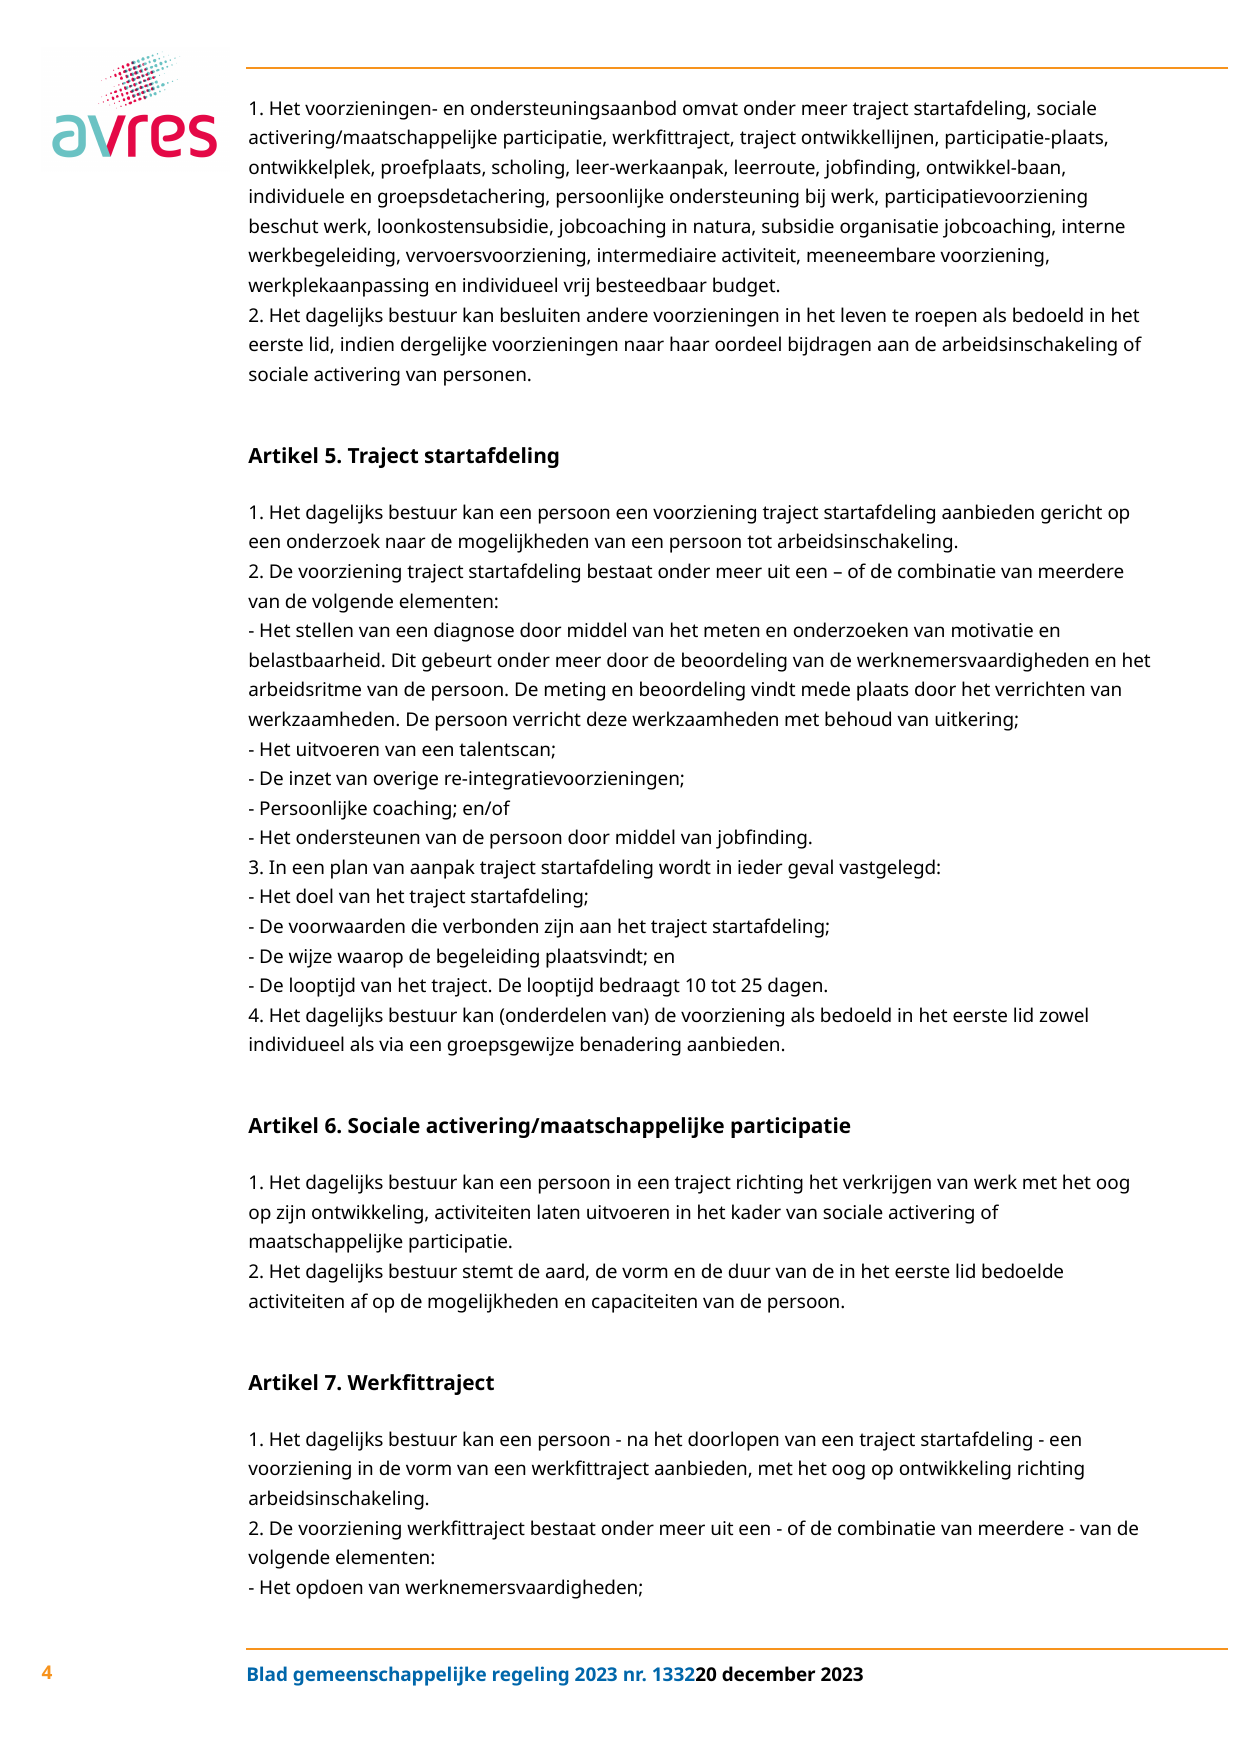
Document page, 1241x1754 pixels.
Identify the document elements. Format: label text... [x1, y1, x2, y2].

text - De wijze waarop de begeleiding plaatsvindt; en [248, 943, 1152, 968]
text - Persoonlijke coaching; en/of [248, 795, 1152, 821]
text 3. In een plan van aanpak traject startafdeling wordt in ieder geval vastgelegd: [248, 854, 1152, 880]
text - De voorwaarden die verbonden zijn aan het traject startafdeling; [248, 913, 1152, 939]
picture [41, 47, 231, 172]
text 2. De voorziening traject startafdeling bestaat onder meer uit een – of de combinatie van meerdere van de volgende elementen: [248, 558, 1152, 613]
text - Het doel van het traject startafdeling; [248, 884, 1152, 909]
text 1. Het voorzieningen- en ondersteuningsaanbod omvat onder meer traject startafdeling, sociale activering/maatschappelijke participatie, werkfittraject, traject ontwikkellijnen, participatie-plaats, ontwikkelplek, proefplaats, scholing, leer-werkaanpak, leerroute, jobfinding, ontwikkel-baan, individuele en groepsdetachering, persoonlijke ondersteuning bij werk, participatievoorziening beschut werk, loonkostensubsidie, jobcoaching in natura, subsidie organisatie jobcoaching, interne werkbegeleiding, vervoersvoorziening, intermediaire activiteit, meeneembare voorziening, werkplekaanpassing en individueel vrij besteedbaar budget. [248, 95, 1152, 298]
text 4. Het dagelijks bestuur kan (onderdelen van) de voorziening als bedoeld in het eerste lid zowel individueel als via een groepsgewijze benadering aanbieden. [248, 1002, 1152, 1057]
text 1. Het dagelijks bestuur kan een persoon - na het doorlopen van een traject startafdeling - een voorziening in de vorm van een werkfittraject aanbieden, met het oog op ontwikkeling richting arbeidsinschakeling. [248, 1426, 1152, 1511]
text 2. Het dagelijks bestuur stemt de aard, de vorm en de duur van de in het eerste lid bedoelde activiteiten af op de mogelijkheden en capaciteiten van de persoon. [248, 1258, 1152, 1314]
text - De inzet van overige re-integratievoorzieningen; [248, 765, 1152, 791]
text - Het uitvoeren van een talentscan; [248, 736, 1152, 761]
text - Het ondersteunen van de persoon door middel van jobfinding. [248, 824, 1152, 850]
text Artikel 5. Traject startafdeling [248, 441, 1152, 469]
text 1. Het dagelijks bestuur kan een persoon een voorziening traject startafdeling aanbieden gericht op een onderzoek naar de mogelijkheden van een persoon tot arbeidsinschakeling. [248, 499, 1152, 554]
text 2. Het dagelijks bestuur kan besluiten andere voorzieningen in het leven te roepen als bedoeld in het eerste lid, indien dergelijke voorzieningen naar haar oordeel bijdragen aan de arbeidsinschakeling of sociale activering van personen. [248, 302, 1152, 387]
text Artikel 7. Werkfittraject [248, 1368, 1152, 1396]
text - De looptijd van het traject. De looptijd bedraagt 10 tot 25 dagen. [248, 972, 1152, 998]
text - Het opdoen van werknemersvaardigheden; [248, 1574, 1152, 1599]
text 1. Het dagelijks bestuur kan een persoon in een traject richting het verkrijgen van werk met het oog op zijn ontwikkeling, activiteiten laten uitvoeren in het kader van sociale activering of maatschappelijke participatie. [248, 1169, 1152, 1254]
text Artikel 6. Sociale activering/maatschappelijke participatie [248, 1112, 1152, 1140]
text - Het stellen van een diagnose door middel van het meten en onderzoeken van motivatie en belastbaarheid. Dit gebeurt onder meer door de beoordeling van de werknemersvaardigheden en het arbeidsritme van de persoon. De meting en beoordeling vindt mede plaats door het verrichten van werkzaamheden. De persoon verricht deze werkzaamheden met behoud van uitkering; [248, 617, 1152, 732]
text 2. De voorziening werkfittraject bestaat onder meer uit een - of de combinatie van meerdere - van de volgende elementen: [248, 1515, 1152, 1570]
